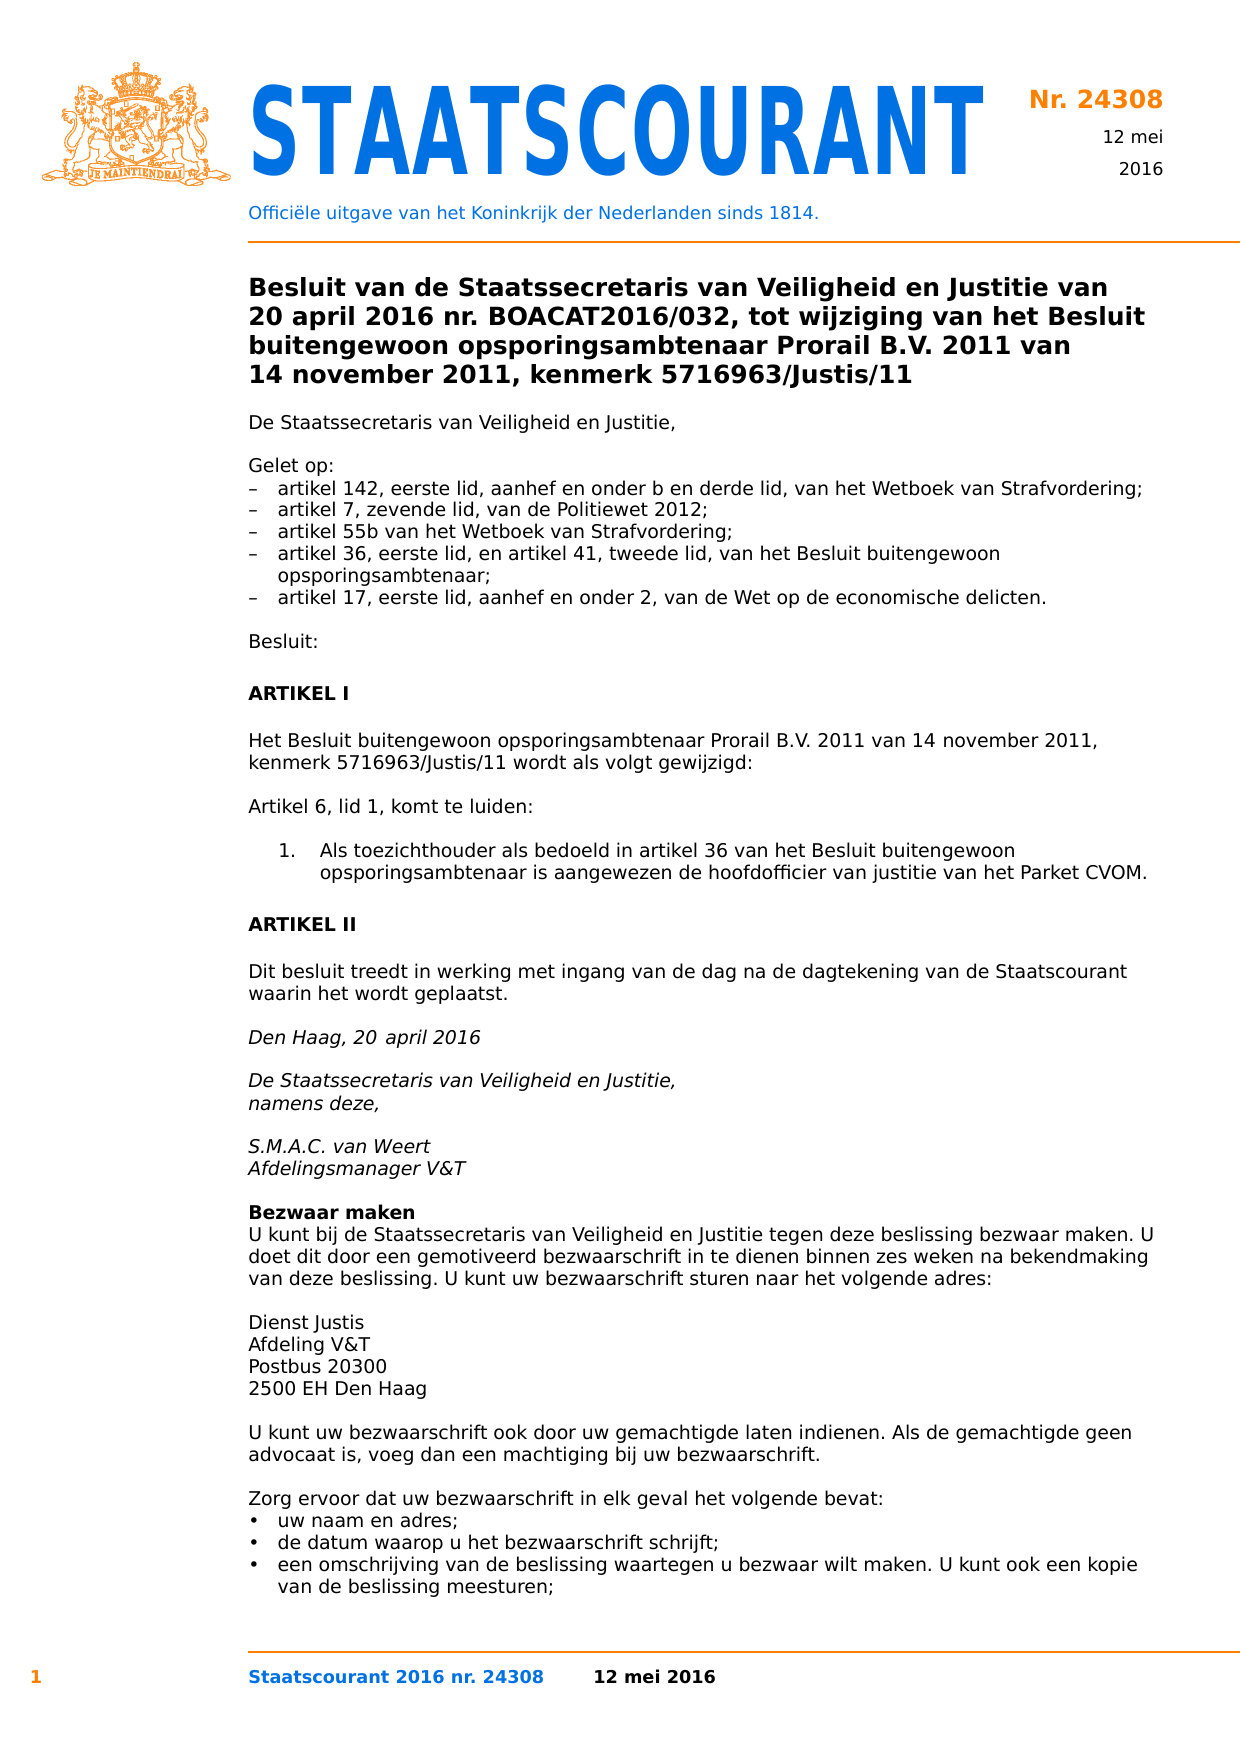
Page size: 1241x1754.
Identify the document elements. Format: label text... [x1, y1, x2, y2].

text 1. Als toezichthouder als bedoeld in artikel 36 van het Besluit buitengewoon opsporingsambtenaar is aangewezen de hoofdofficier van justitie van het Parket CVOM. [278, 840, 1163, 884]
table_cell Officiële uitgave van het Koninkrijk der Nederlanden sinds 1814. [248, 203, 1240, 241]
table_header [25, 62, 248, 241]
subtitle ARTIKEL II [248, 914, 1163, 936]
text – artikel 7, zevende lid, van de Politiewet 2012; [248, 499, 1163, 521]
text U kunt uw bezwaarschrift ook door uw gemachtigde laten indienen. Als de gemachtigde geen advocaat is, voeg dan een machtiging bij uw bezwaarschrift. [248, 1422, 1163, 1466]
text • de datum waarop u het bezwaarschrift schrijft; [248, 1532, 1163, 1553]
text Bezwaar maken [248, 1202, 1163, 1224]
text De Staatssecretaris van Veiligheid en Justitie, [248, 412, 1163, 433]
text Dienst Justis [248, 1312, 1163, 1334]
text • uw naam en adres; [248, 1509, 1163, 1532]
table_header STAATSCOURANT [248, 62, 998, 203]
picture [41, 62, 231, 186]
text – artikel 142, eerste lid, aanhef en onder b en derde lid, van het Wetboek van Strafvordering; [248, 477, 1163, 499]
text De Staatssecretaris van Veiligheid en Justitie, namens deze, S.M.A.C. van Weert Afdelingsmanager V&T [248, 1070, 1163, 1180]
text – artikel 36, eerste lid, en artikel 41, tweede lid, van het Besluit buitengewoon opsporingsambtenaar; [248, 543, 1163, 587]
text – artikel 17, eerste lid, aanhef en onder 2, van de Wet op de economische delicten. [248, 587, 1163, 609]
text Dit besluit treedt in werking met ingang van de dag na de dagtekening van de Staatscourant waarin het wordt geplaatst. [248, 961, 1163, 1005]
text Besluit: [248, 631, 1163, 653]
table_header Nr. 24308 [998, 62, 1240, 121]
text Gelet op: [248, 455, 1163, 477]
table_cell 12 mei [998, 121, 1240, 153]
text Het Besluit buitengewoon opsporingsambtenaar Prorail B.V. 2011 van 14 november 2011, kenmerk 5716963/Justis/11 wordt als volgt gewijzigd: [248, 730, 1163, 774]
text 2500 EH Den Haag [248, 1378, 1163, 1400]
text Zorg ervoor dat uw bezwaarschrift in elk geval het volgende bevat: [248, 1488, 1163, 1509]
text – artikel 55b van het Wetboek van Strafvordering; [248, 521, 1163, 543]
subtitle ARTIKEL I [248, 683, 1163, 705]
text Artikel 6, lid 1, komt te luiden: [248, 796, 1163, 818]
subtitle Besluit van de Staatssecretaris van Veiligheid en Justitie van 20 april 2016 nr. BOACAT2016/032, tot wijziging van het Besluit buitengewoon opsporingsambtenaar Prorail B.V. 2011 van 14 november 2011, kenmerk 5716963/Justis/11 [248, 273, 1163, 390]
table_cell 2016 [998, 153, 1240, 203]
text Den Haag, 20 april 2016 [248, 1027, 1163, 1048]
text • een omschrijving van de beslissing waartegen u bezwaar wilt maken. U kunt ook een kopie van de beslissing meesturen; [248, 1553, 1163, 1597]
text Postbus 20300 [248, 1356, 1163, 1378]
text Afdeling V&T [248, 1334, 1163, 1356]
text U kunt bij de Staatssecretaris van Veiligheid en Justitie tegen deze beslissing bezwaar maken. U doet dit door een gemotiveerd bezwaarschrift in te dienen binnen zes weken na bekendmaking van deze beslissing. U kunt uw bezwaarschrift sturen naar het volgende adres: [248, 1224, 1163, 1290]
